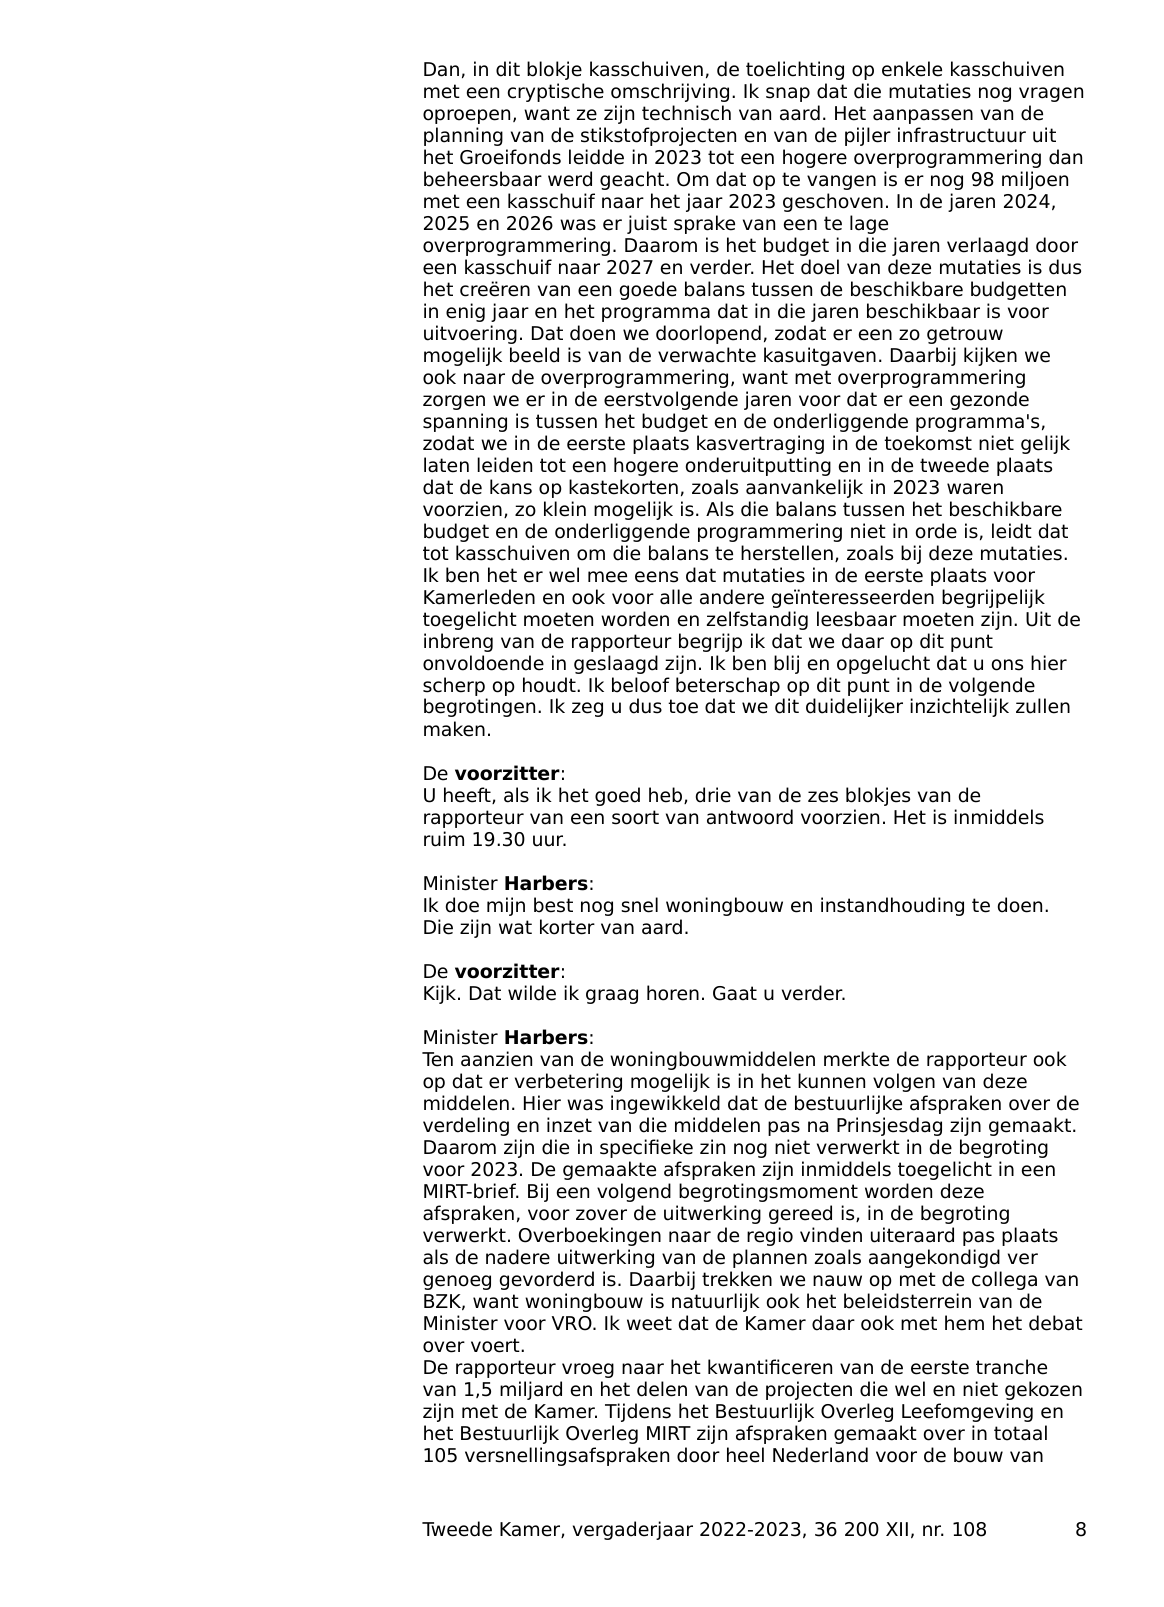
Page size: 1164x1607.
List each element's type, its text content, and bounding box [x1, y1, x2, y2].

text Ik doe mijn best nog snel woningbouw en instandhouding te doen. Die zijn wat korter van aard. [422, 895, 1087, 939]
text Minister Harbers: [422, 1027, 1087, 1049]
text Kijk. Dat wilde ik graag horen. Gaat u verder. [422, 983, 1087, 1005]
text Minister Harbers: [422, 873, 1087, 895]
text De voorzitter: [422, 763, 1087, 784]
text Dan, in dit blokje kasschuiven, de toelichting op enkele kasschuiven met een cryptische omschrijving. Ik snap dat die mutaties nog vragen oproepen, want ze zijn technisch van aard. Het aanpassen van de planning van de stikstofprojecten en van de pijler infrastructuur uit het Groeifonds leidde in 2023 tot een hogere overprogrammering dan beheersbaar werd geacht. Om dat op te vangen is er nog 98 miljoen met een kasschuif naar het jaar 2023 geschoven. In de jaren 2024, 2025 en 2026 was er juist sprake van een te lage overprogrammering. Daarom is het budget in die jaren verlaagd door een kasschuif naar 2027 en verder. Het doel van deze mutaties is dus het creëren van een goede balans tussen de beschikbare budgetten in enig jaar en het programma dat in die jaren beschikbaar is voor uitvoering. Dat doen we doorlopend, zodat er een zo getrouw mogelijk beeld is van de verwachte kasuitgaven. Daarbij kijken we ook naar de overprogrammering, want met overprogrammering zorgen we er in de eerstvolgende jaren voor dat er een gezonde spanning is tussen het budget en de onderliggende programma's, zodat we in de eerste plaats kasvertraging in de toekomst niet gelijk laten leiden tot een hogere onderuitputting en in de tweede plaats dat de kans op kastekorten, zoals aanvankelijk in 2023 waren voorzien, zo klein mogelijk is. Als die balans tussen het beschikbare budget en de onderliggende programmering niet in orde is, leidt dat tot kasschuiven om die balans te herstellen, zoals bij deze mutaties. [422, 59, 1087, 564]
text De rapporteur vroeg naar het kwantificeren van de eerste tranche van 1,5 miljard en het delen van de projecten die wel en niet gekozen zijn met de Kamer. Tijdens het Bestuurlijk Overleg Leefomgeving en het Bestuurlijk Overleg MIRT zijn afspraken gemaakt over in totaal 105 versnellingsafspraken door heel Nederland voor de bouw van [422, 1357, 1087, 1467]
text Ik ben het er wel mee eens dat mutaties in de eerste plaats voor Kamerleden en ook voor alle andere geïnteresseerden begrijpelijk toegelicht moeten worden en zelfstandig leesbaar moeten zijn. Uit de inbreng van de rapporteur begrijp ik dat we daar op dit punt onvoldoende in geslaagd zijn. Ik ben blij en opgelucht dat u ons hier scherp op houdt. Ik beloof beterschap op dit punt in de volgende begrotingen. Ik zeg u dus toe dat we dit duidelijker inzichtelijk zullen maken. [422, 564, 1087, 740]
text Ten aanzien van de woningbouwmiddelen merkte de rapporteur ook op dat er verbetering mogelijk is in het kunnen volgen van deze middelen. Hier was ingewikkeld dat de bestuurlijke afspraken over de verdeling en inzet van die middelen pas na Prinsjesdag zijn gemaakt. Daarom zijn die in specifieke zin nog niet verwerkt in de begroting voor 2023. De gemaakte afspraken zijn inmiddels toegelicht in een MIRT-brief. Bij een volgend begrotingsmoment worden deze afspraken, voor zover de uitwerking gereed is, in de begroting verwerkt. Overboekingen naar de regio vinden uiteraard pas plaats als de nadere uitwerking van de plannen zoals aangekondigd ver genoeg gevorderd is. Daarbij trekken we nauw op met de collega van BZK, want woningbouw is natuurlijk ook het beleidsterrein van de Minister voor VRO. Ik weet dat de Kamer daar ook met hem het debat over voert. [422, 1049, 1087, 1357]
text U heeft, als ik het goed heb, drie van de zes blokjes van de rapporteur van een soort van antwoord voorzien. Het is inmiddels ruim 19.30 uur. [422, 784, 1087, 851]
text De voorzitter: [422, 961, 1087, 983]
